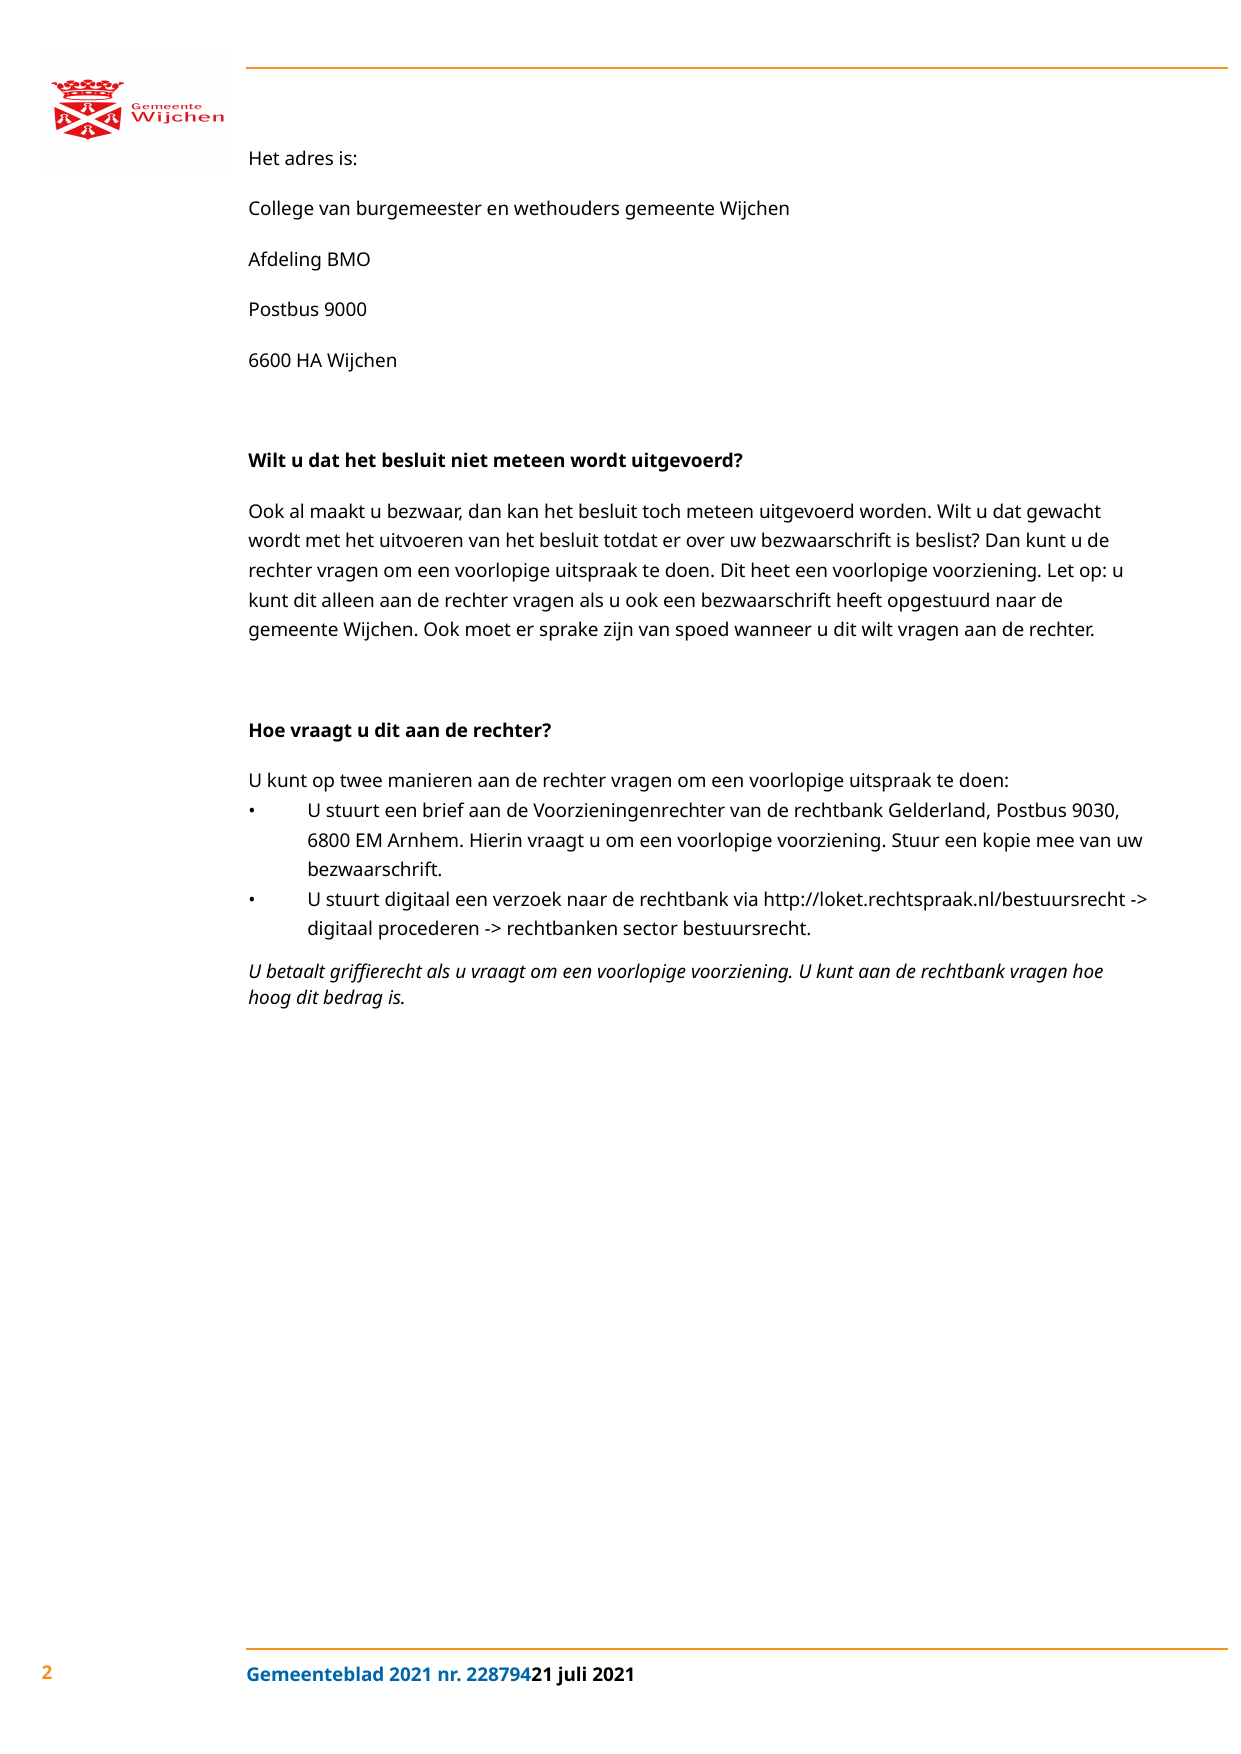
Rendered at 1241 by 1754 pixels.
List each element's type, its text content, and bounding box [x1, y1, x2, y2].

list U stuurt digitaal een verzoek naar de rechtbank via http://loket.rechtspraak.nl/bestuursrecht -> digitaal procederen -> rechtbanken sector bestuursrecht. [248, 886, 1152, 941]
text Postbus 9000 [248, 296, 1152, 322]
text U betaalt griffierecht als u vraagt om een voorlopige voorziening. U kunt aan de rechtbank vragen hoe hoog dit bedrag is. [248, 959, 1152, 1010]
text 6600 HA Wijchen [248, 347, 1152, 373]
text Hoe vraagt u dit aan de rechter? [248, 717, 1152, 743]
picture [41, 47, 231, 172]
text Afdeling BMO [248, 246, 1152, 272]
text Wilt u dat het besluit niet meteen wordt uitgevoerd? [248, 448, 1152, 473]
text Ook al maakt u bezwaar, dan kan het besluit toch meteen uitgevoerd worden. Wilt u dat gewacht wordt met het uitvoeren van het besluit totdat er over uw bezwaarschrift is beslist? Dan kunt u de rechter vragen om een voorlopige uitspraak te doen. Dit heet een voorlopige voorziening. Let op: u kunt dit alleen aan de rechter vragen als u ook een bezwaarschrift heeft opgestuurd naar de gemeente Wijchen. Ook moet er sprake zijn van spoed wanneer u dit wilt vragen aan de rechter. [248, 498, 1152, 642]
text Het adres is: [248, 145, 1152, 171]
text U kunt op twee manieren aan de rechter vragen om een voorlopige uitspraak te doen: [248, 768, 1152, 793]
list U stuurt een brief aan de Voorzieningenrechter van de rechtbank Gelderland, Postbus 9030, 6800 EM Arnhem. Hierin vraagt u om een voorlopige voorziening. Stuur een kopie mee van uw bezwaarschrift. [248, 797, 1152, 882]
text College van burgemeester en wethouders gemeente Wijchen [248, 196, 1152, 221]
